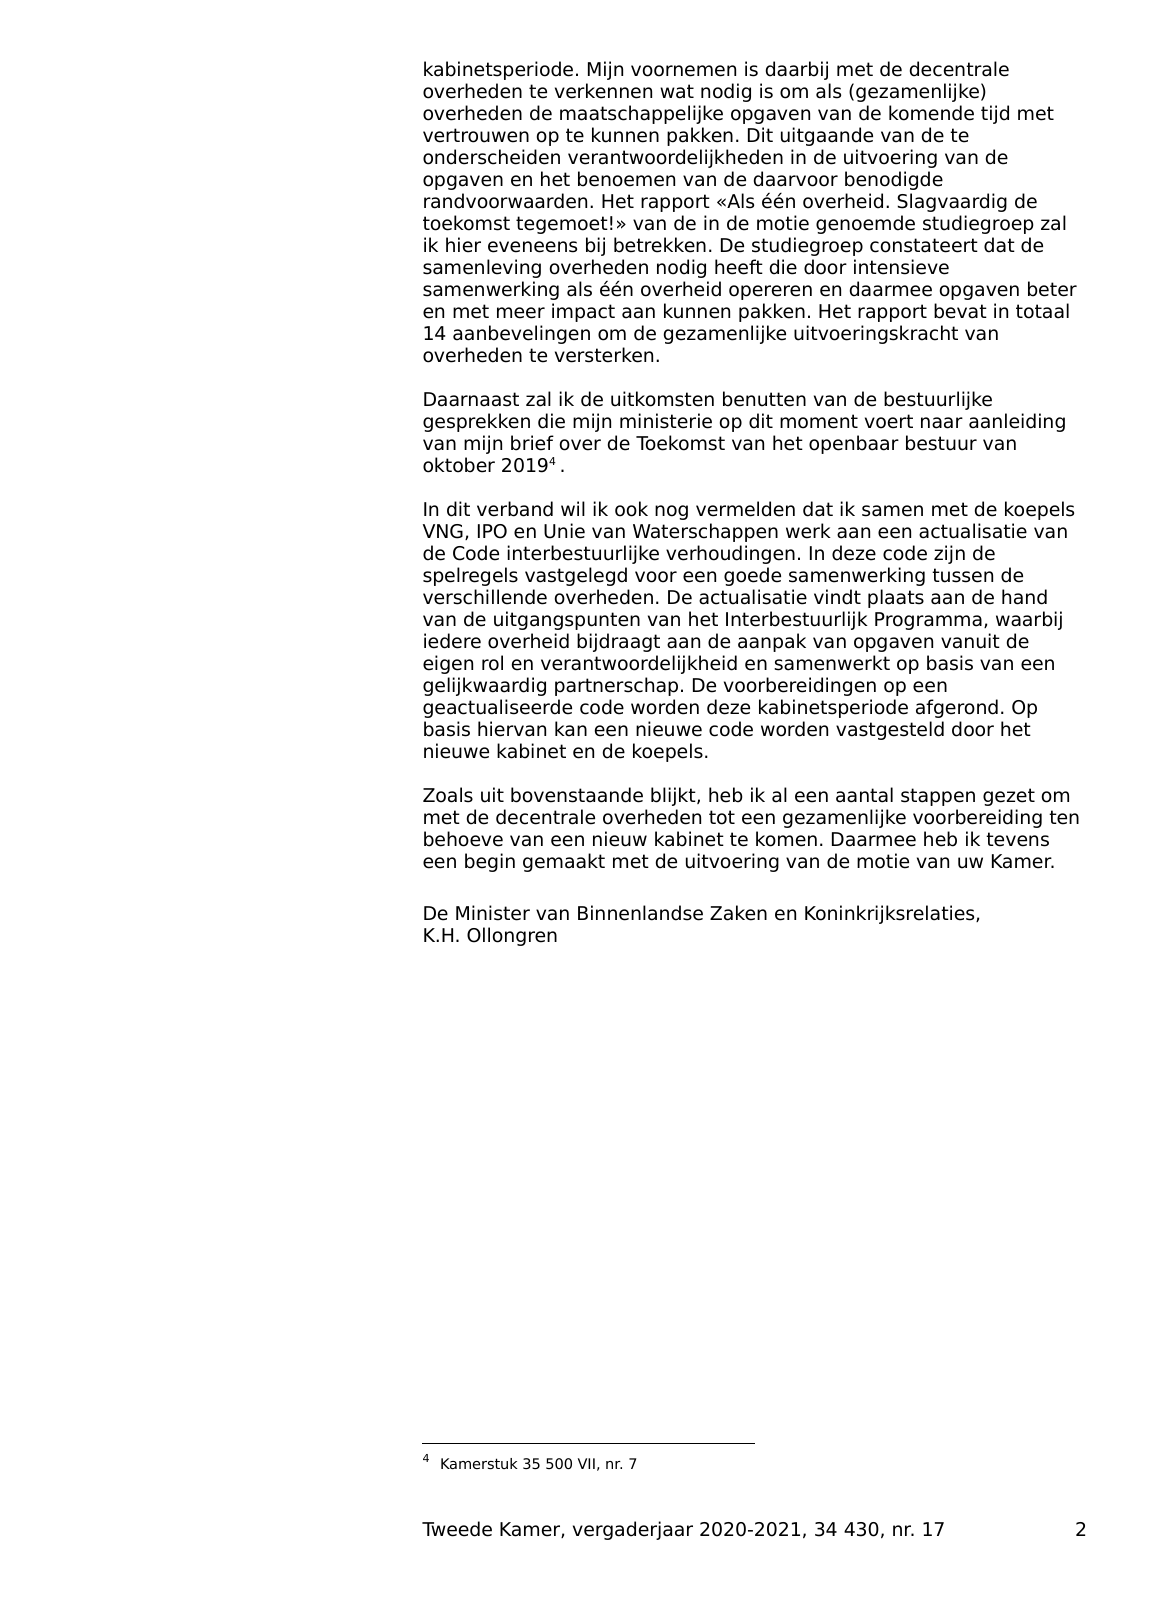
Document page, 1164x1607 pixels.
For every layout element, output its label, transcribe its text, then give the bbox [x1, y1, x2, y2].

text kabinetsperiode. Mijn voornemen is daarbij met de decentrale overheden te verkennen wat nodig is om als (gezamenlijke) overheden de maatschappelijke opgaven van de komende tijd met vertrouwen op te kunnen pakken. Dit uitgaande van de te onderscheiden verantwoordelijkheden in de uitvoering van de opgaven en het benoemen van de daarvoor benodigde randvoorwaarden. Het rapport «Als één overheid. Slagvaardig de toekomst tegemoet!» van de in de motie genoemde studiegroep zal ik hier eveneens bij betrekken. De studiegroep constateert dat de samenleving overheden nodig heeft die door intensieve samenwerking als één overheid opereren en daarmee opgaven beter en met meer impact aan kunnen pakken. Het rapport bevat in totaal 14 aanbevelingen om de gezamenlijke uitvoeringskracht van overheden te versterken. [422, 59, 1087, 367]
text In dit verband wil ik ook nog vermelden dat ik samen met de koepels VNG, IPO en Unie van Waterschappen werk aan een actualisatie van de Code interbestuurlijke verhoudingen. In deze code zijn de spelregels vastgelegd voor een goede samenwerking tussen de verschillende overheden. De actualisatie vindt plaats aan de hand van de uitgangspunten van het Interbestuurlijk Programma, waarbij iedere overheid bijdraagt aan de aanpak van opgaven vanuit de eigen rol en verantwoordelijkheid en samenwerkt op basis van een gelijkwaardig partnerschap. De voorbereidingen op een geactualiseerde code worden deze kabinetsperiode afgerond. Op basis hiervan kan een nieuwe code worden vastgesteld door het nieuwe kabinet en de koepels. [422, 499, 1087, 763]
text Daarnaast zal ik de uitkomsten benutten van de bestuurlijke gesprekken die mijn ministerie op dit moment voert naar aanleiding van mijn brief over de Toekomst van het openbaar bestuur van oktober 2019. [422, 389, 1087, 477]
text De Minister van Binnenlandse Zaken en Koninkrijksrelaties, K.H. Ollongren [422, 903, 1087, 947]
text Kamerstuk 35 500 VII, nr. 7 [422, 1452, 1087, 1474]
text Zoals uit bovenstaande blijkt, heb ik al een aantal stappen gezet om met de decentrale overheden tot een gezamenlijke voorbereiding ten behoeve van een nieuw kabinet te komen. Daarmee heb ik tevens een begin gemaakt met de uitvoering van de motie van uw Kamer. [422, 785, 1087, 873]
